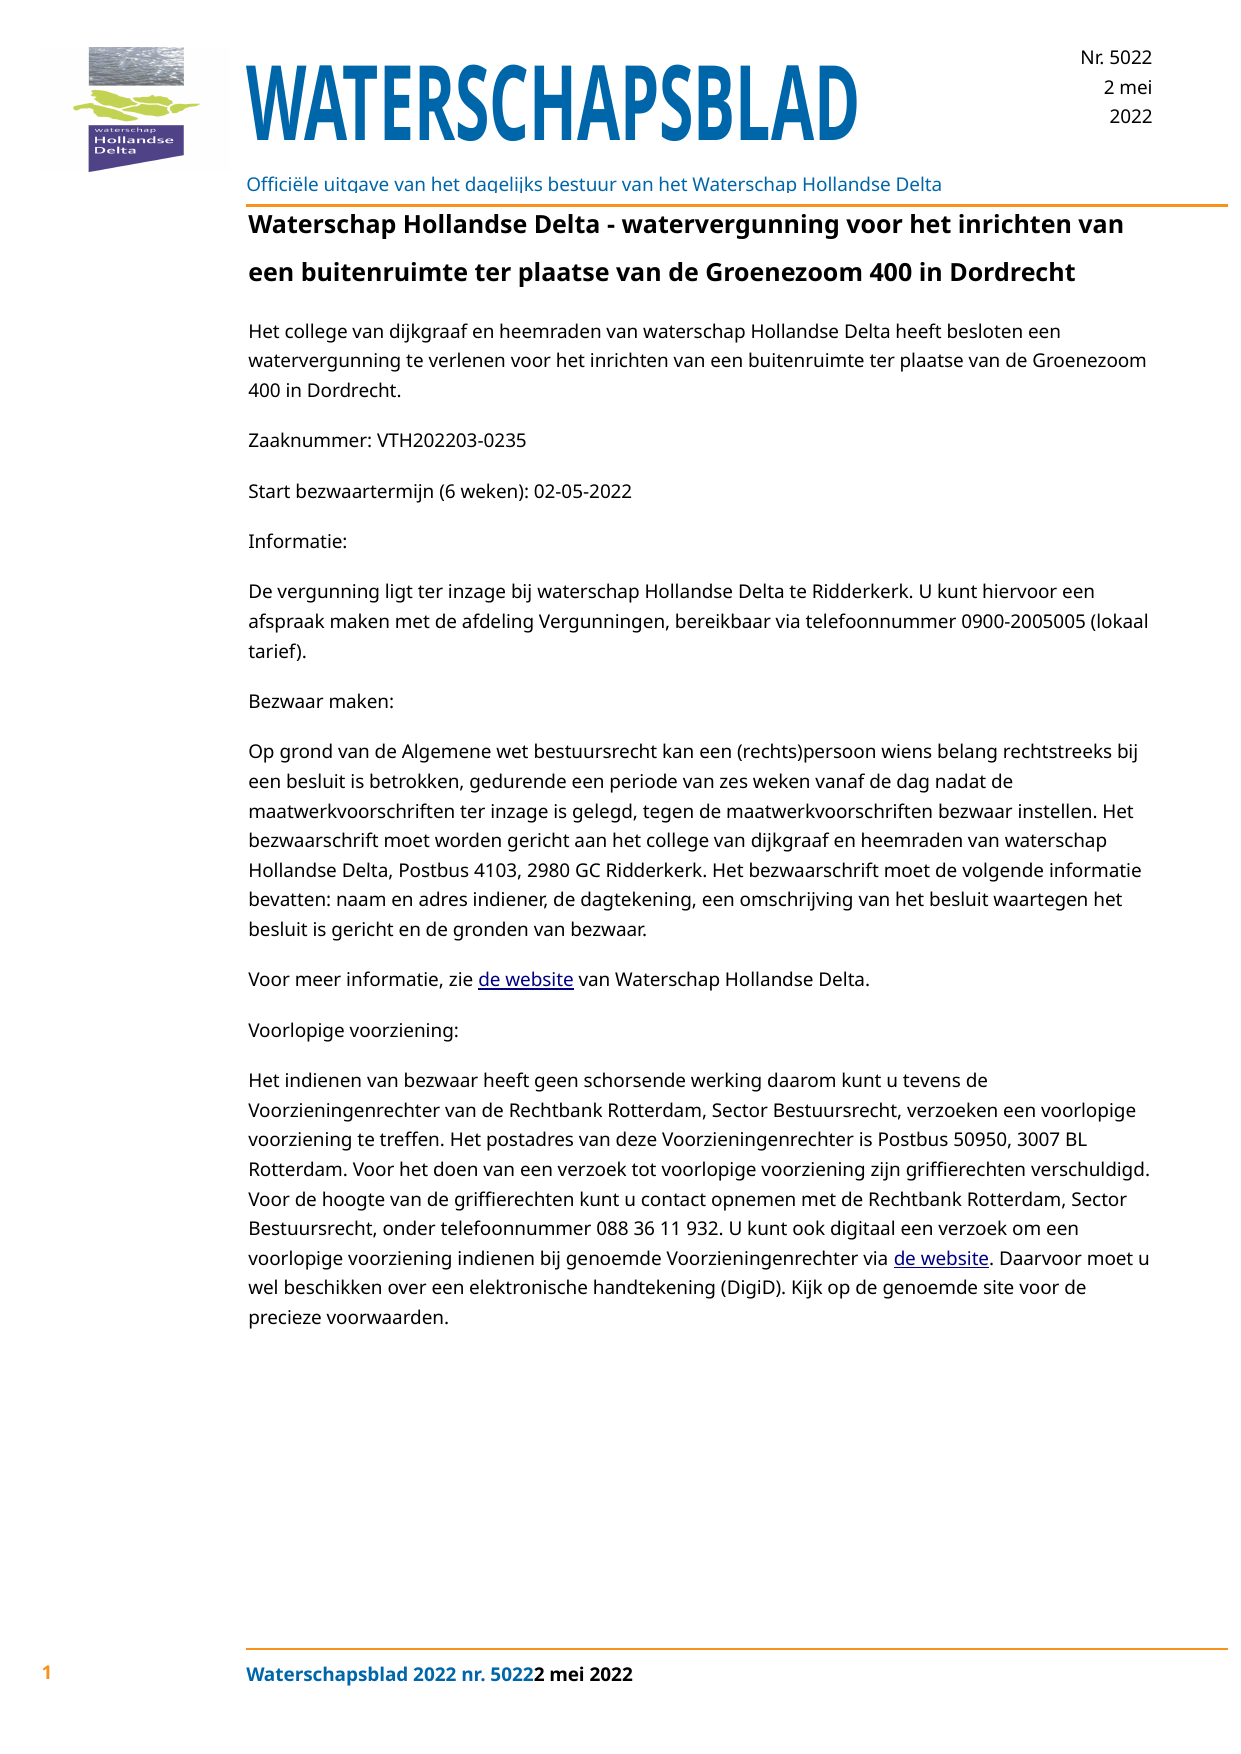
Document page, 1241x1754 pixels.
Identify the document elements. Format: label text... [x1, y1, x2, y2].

text Zaaknummer: VTH202203-0235 [248, 427, 1152, 453]
text Het college van dijkgraaf en heemraden van waterschap Hollandse Delta heeft besloten een watervergunning te verlenen voor het inrichten van een buitenruimte ter plaatse van de Groenezoom 400 in Dordrecht. [248, 318, 1152, 403]
text Waterschap Hollandse Delta - watervergunning voor het inrichten van een buitenruimte ter plaatse van de Groenezoom 400 in Dordrecht [248, 207, 1152, 288]
text Op grond van de Algemene wet bestuursrecht kan een (rechts)persoon wiens belang rechtstreeks bij een besluit is betrokken, gedurende een periode van zes weken vanaf de dag nadat de maatwerkvoorschriften ter inzage is gelegd, tegen de maatwerkvoorschriften bezwaar instellen. Het bezwaarschrift moet worden gericht aan het college van dijkgraaf en heemraden van waterschap Hollandse Delta, Postbus 4103, 2980 GC Ridderkerk. Het bezwaarschrift moet de volgende informatie bevatten: naam en adres indiener, de dagtekening, een omschrijving van het besluit waartegen het besluit is gericht en de gronden van bezwaar. [248, 739, 1152, 942]
text Voor meer informatie, zie de website van Waterschap Hollandse Delta. [248, 967, 1152, 992]
text Voorlopige voorziening: [248, 1017, 1152, 1043]
text Bezwaar maken: [248, 688, 1152, 714]
text De vergunning ligt ter inzage bij waterschap Hollandse Delta te Ridderkerk. U kunt hiervoor een afspraak maken met de afdeling Vergunningen, bereikbaar via telefoonnummer 0900-2005005 (lokaal tarief). [248, 579, 1152, 664]
text Informatie: [248, 528, 1152, 554]
picture [41, 47, 231, 172]
text Start bezwaartermijn (6 weken): 02-05-2022 [248, 478, 1152, 504]
text Het indienen van bezwaar heeft geen schorsende werking daarom kunt u tevens de Voorzieningenrechter van de Rechtbank Rotterdam, Sector Bestuursrecht, verzoeken een voorlopige voorziening te treffen. Het postadres van deze Voorzieningenrechter is Postbus 50950, 3007 BL Rotterdam. Voor het doen van een verzoek tot voorlopige voorziening zijn griffierechten verschuldigd. Voor de hoogte van de griffierechten kunt u contact opnemen met de Rechtbank Rotterdam, Sector Bestuursrecht, onder telefoonnummer 088 36 11 932. U kunt ook digitaal een verzoek om een voorlopige voorziening indienen bij genoemde Voorzieningenrechter via de website. Daarvoor moet u wel beschikken over een elektronische handtekening (DigiD). Kijk op de genoemde site voor de precieze voorwaarden. [248, 1067, 1152, 1330]
